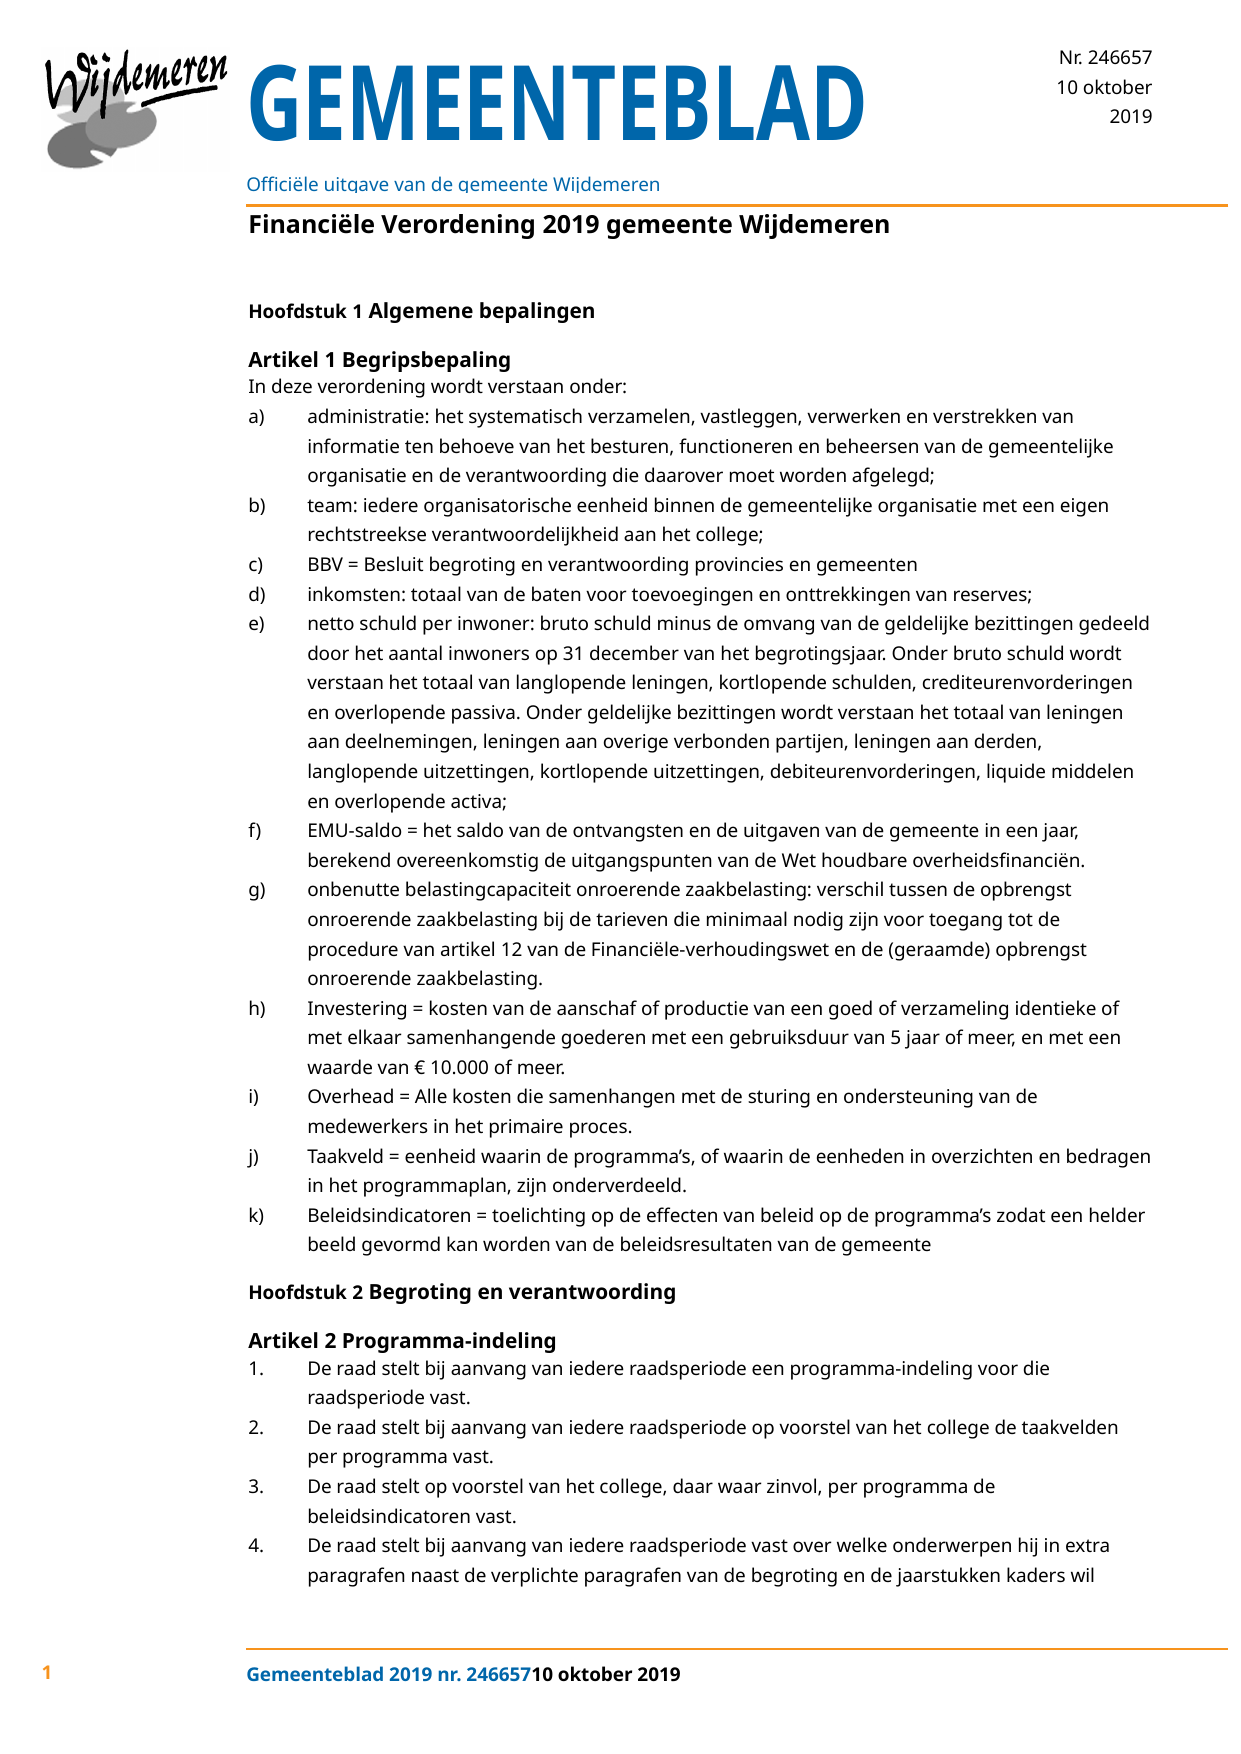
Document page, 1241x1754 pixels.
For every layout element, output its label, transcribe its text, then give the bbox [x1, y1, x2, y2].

list Investering = kosten van de aanschaf of productie van een goed of verzameling identieke of met elkaar samenhangende goederen met een gebruiksduur van 5 jaar of meer, en met een waarde van € 10.000 of meer. [248, 995, 1152, 1080]
list Overhead = Alle kosten die samenhangen met de sturing en ondersteuning van de medewerkers in het primaire proces. [248, 1084, 1152, 1139]
list De raad stelt bij aanvang van iedere raadsperiode vast over welke onderwerpen hij in extra paragrafen naast de verplichte paragrafen van de begroting en de jaarstukken kaders wil [248, 1532, 1152, 1588]
list onbenutte belastingcapaciteit onroerende zaakbelasting: verschil tussen de opbrengst onroerende zaakbelasting bij de tarieven die minimaal nodig zijn voor toegang tot de procedure van artikel 12 van de Financiële-verhoudingswet en de (geraamde) opbrengst onroerende zaakbelasting. [248, 877, 1152, 991]
text Hoofdstuk 2 Begroting en verantwoording [248, 1277, 1152, 1306]
list inkomsten: totaal van de baten voor toevoegingen en onttrekkingen van reserves; [248, 581, 1152, 607]
text Artikel 1 Begripsbepaling [248, 345, 1152, 374]
list BBV = Besluit begroting en verantwoording provincies en gemeenten [248, 551, 1152, 577]
list De raad stelt bij aanvang van iedere raadsperiode op voorstel van het college de taakvelden per programma vast. [248, 1414, 1152, 1469]
list Beleidsindicatoren = toelichting op de effecten van beleid op de programma’s zodat een helder beeld gevormd kan worden van de beleidsresultaten van de gemeente [248, 1202, 1152, 1257]
list EMU-saldo = het saldo van de ontvangsten en de uitgaven van de gemeente in een jaar, berekend overeenkomstig de uitgangspunten van de Wet houdbare overheidsfinanciën. [248, 817, 1152, 873]
picture [41, 47, 231, 172]
text Hoofdstuk 1 Algemene bepalingen [248, 296, 1152, 324]
list Taakveld = eenheid waarin de programma’s, of waarin de eenheden in overzichten en bedragen in het programmaplan, zijn onderverdeeld. [248, 1143, 1152, 1198]
text Artikel 2 Programma-indeling [248, 1327, 1152, 1355]
list team: iedere organisatorische eenheid binnen de gemeentelijke organisatie met een eigen rechtstreekse verantwoordelijkheid aan het college; [248, 492, 1152, 547]
list De raad stelt bij aanvang van iedere raadsperiode een programma-indeling voor die raadsperiode vast. [248, 1355, 1152, 1410]
text In deze verordening wordt verstaan onder: [248, 374, 1152, 399]
list netto schuld per inwoner: bruto schuld minus de omvang van de geldelijke bezittingen gedeeld door het aantal inwoners op 31 december van het begrotingsjaar. Onder bruto schuld wordt verstaan het totaal van langlopende leningen, kortlopende schulden, crediteurenvorderingen en overlopende passiva. Onder geldelijke bezittingen wordt verstaan het totaal van leningen aan deelnemingen, leningen aan overige verbonden partijen, leningen aan derden, langlopende uitzettingen, kortlopende uitzettingen, debiteurenvorderingen, liquide middelen en overlopende activa; [248, 610, 1152, 814]
list De raad stelt op voorstel van het college, daar waar zinvol, per programma de beleidsindicatoren vast. [248, 1473, 1152, 1529]
list administratie: het systematisch verzamelen, vastleggen, verwerken en verstrekken van informatie ten behoeve van het besturen, functioneren en beheersen van de gemeentelijke organisatie en de verantwoording die daarover moet worden afgelegd; [248, 403, 1152, 488]
text Financiële Verordening 2019 gemeente Wijdemeren [248, 207, 1152, 241]
